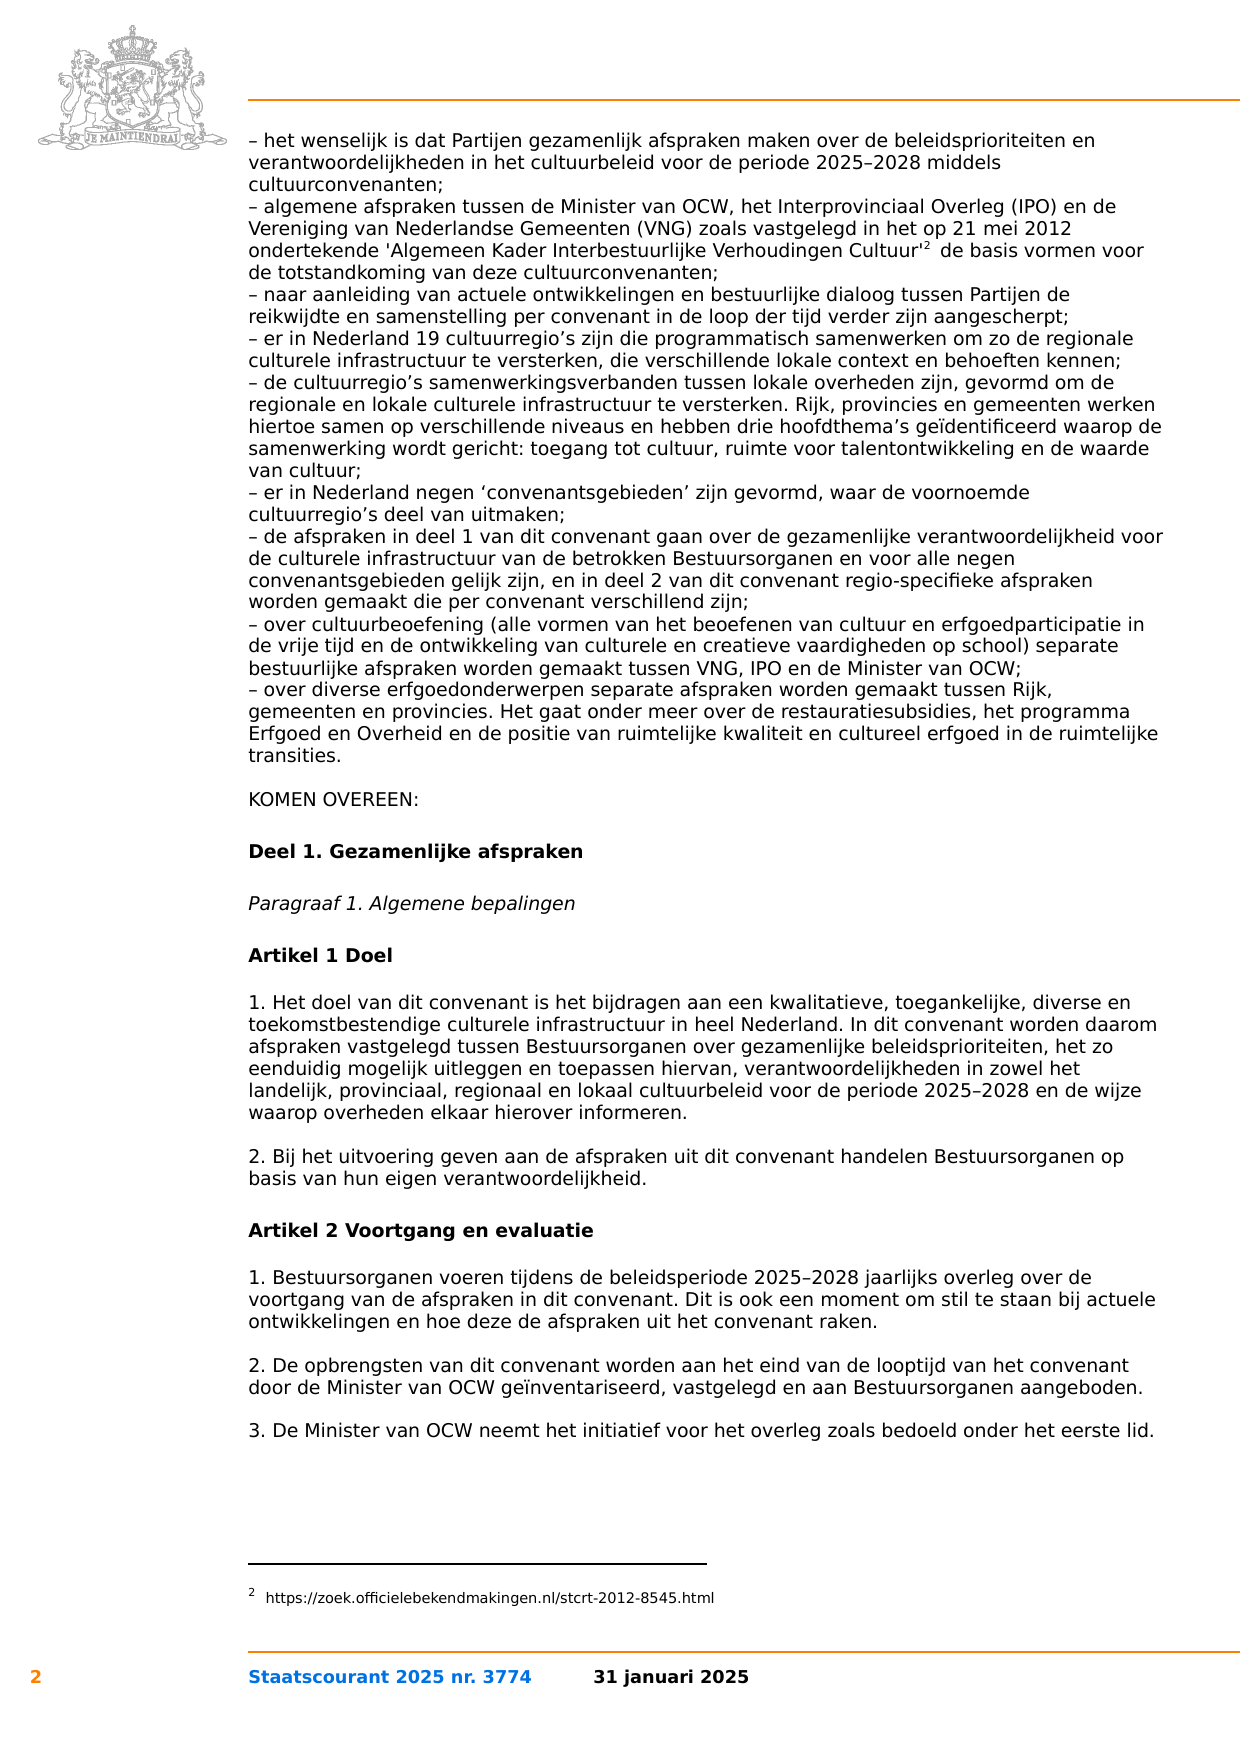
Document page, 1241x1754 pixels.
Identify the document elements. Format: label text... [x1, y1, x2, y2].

text – over diverse erfgoedonderwerpen separate afspraken worden gemaakt tussen Rijk, gemeenten en provincies. Het gaat onder meer over de restauratiesubsidies, het programma Erfgoed en Overheid en de positie van ruimtelijke kwaliteit en cultureel erfgoed in de ruimtelijke transities. [248, 679, 1163, 767]
subtitle Artikel 2 Voortgang en evaluatie [248, 1220, 1163, 1242]
text 3. De Minister van OCW neemt het initiatief voor het overleg zoals bedoeld onder het eerste lid. [248, 1420, 1163, 1442]
picture [38, 25, 227, 150]
text – de cultuurregio’s samenwerkingsverbanden tussen lokale overheden zijn, gevormd om de regionale en lokale culturele infrastructuur te versterken. Rijk, provincies en gemeenten werken hiertoe samen op verschillende niveaus en hebben drie hoofdthema’s geïdentificeerd waarop de samenwerking wordt gericht: toegang tot cultuur, ruimte voor talentontwikkeling en de waarde van cultuur; [248, 372, 1163, 482]
text – er in Nederland negen ‘convenantsgebieden’ zijn gevormd, waar de voornoemde cultuurregio’s deel van uitmaken; [248, 482, 1163, 526]
text 1. Bestuursorganen voeren tijdens de beleidsperiode 2025–2028 jaarlijks overleg over de voortgang van de afspraken in dit convenant. Dit is ook een moment om stil te staan bij actuele ontwikkelingen en hoe deze de afspraken uit het convenant raken. [248, 1267, 1163, 1333]
text 2. Bij het uitvoering geven aan de afspraken uit dit convenant handelen Bestuursorganen op basis van hun eigen verantwoordelijkheid. [248, 1146, 1163, 1190]
text – algemene afspraken tussen de Minister van OCW, het Interprovinciaal Overleg (IPO) en de Vereniging van Nederlandse Gemeenten (VNG) zoals vastgelegd in het op 21 mei 2012 ondertekende 'Algemeen Kader Interbestuurlijke Verhoudingen Cultuur' de basis vormen voor de totstandkoming van deze cultuurconvenanten; [248, 196, 1163, 284]
text – de afspraken in deel 1 van dit convenant gaan over de gezamenlijke verantwoordelijkheid voor de culturele infrastructuur van de betrokken Bestuursorganen en voor alle negen convenantsgebieden gelijk zijn, en in deel 2 van dit convenant regio-specifieke afspraken worden gemaakt die per convenant verschillend zijn; [248, 526, 1163, 613]
subtitle Deel 1. Gezamenlijke afspraken [248, 841, 1163, 863]
text – naar aanleiding van actuele ontwikkelingen en bestuurlijke dialoog tussen Partijen de reikwijdte en samenstelling per convenant in de loop der tijd verder zijn aangescherpt; [248, 284, 1163, 328]
text https://zoek.officielebekendmakingen.nl/stcrt-2012-8545.html [248, 1586, 1163, 1608]
text 1. Het doel van dit convenant is het bijdragen aan een kwalitatieve, toegankelijke, diverse en toekomstbestendige culturele infrastructuur in heel Nederland. In dit convenant worden daarom afspraken vastgelegd tussen Bestuursorganen over gezamenlijke beleidsprioriteiten, het zo eenduidig mogelijk uitleggen en toepassen hiervan, verantwoordelijkheden in zowel het landelijk, provinciaal, regionaal en lokaal cultuurbeleid voor de periode 2025–2028 en de wijze waarop overheden elkaar hierover informeren. [248, 992, 1163, 1124]
text – er in Nederland 19 cultuurregio’s zijn die programmatisch samenwerken om zo de regionale culturele infrastructuur te versterken, die verschillende lokale context en behoeften kennen; [248, 328, 1163, 372]
text – over cultuurbeoefening (alle vormen van het beoefenen van cultuur en erfgoedparticipatie in de vrije tijd en de ontwikkeling van culturele en creatieve vaardigheden op school) separate bestuurlijke afspraken worden gemaakt tussen VNG, IPO en de Minister van OCW; [248, 613, 1163, 679]
text – het wenselijk is dat Partijen gezamenlijk afspraken maken over de beleidsprioriteiten en verantwoordelijkheden in het cultuurbeleid voor de periode 2025–2028 middels cultuurconvenanten; [248, 130, 1163, 196]
text 2. De opbrengsten van dit convenant worden aan het eind van de looptijd van het convenant door de Minister van OCW geïnventariseerd, vastgelegd en aan Bestuursorganen aangeboden. [248, 1354, 1163, 1398]
subtitle Paragraaf 1. Algemene bepalingen [248, 893, 1163, 915]
text KOMEN OVEREEN: [248, 789, 1163, 811]
subtitle Artikel 1 Doel [248, 945, 1163, 967]
